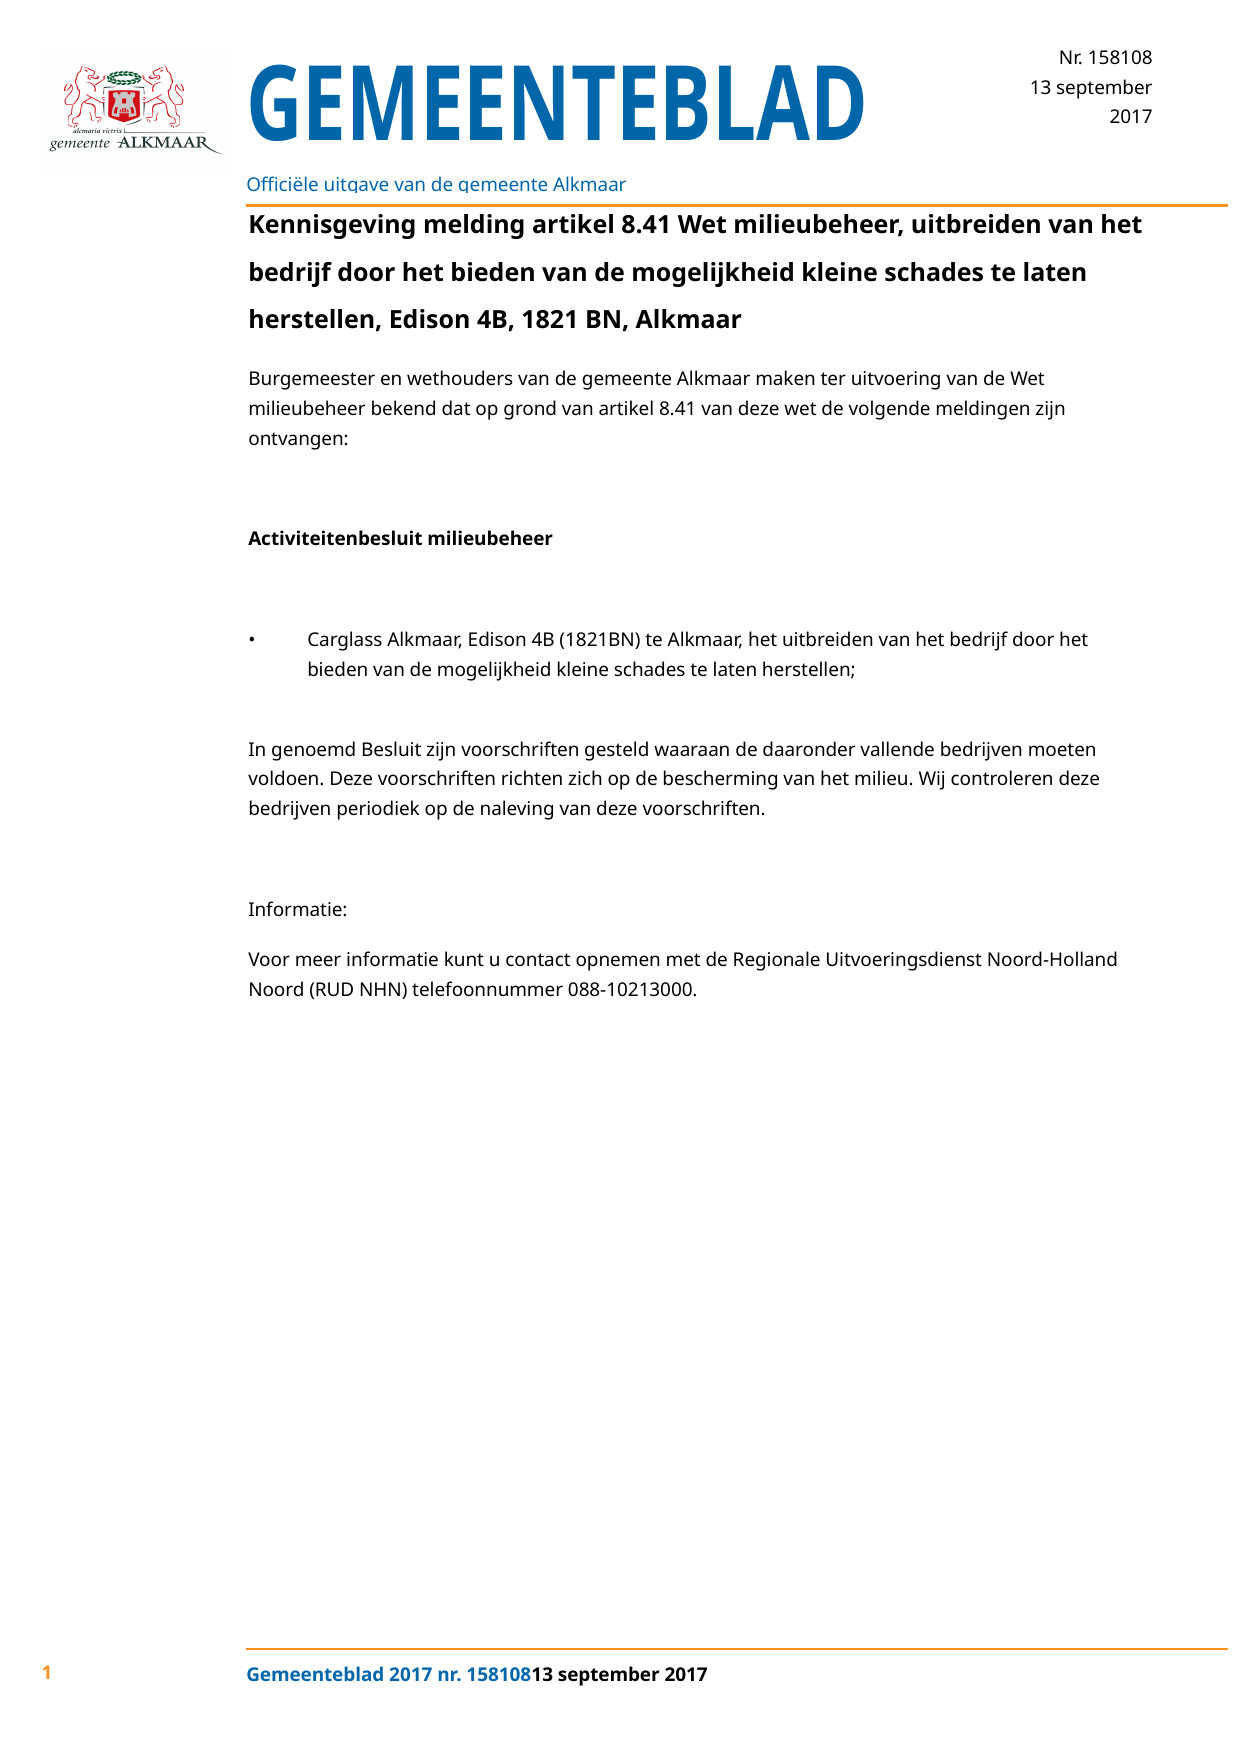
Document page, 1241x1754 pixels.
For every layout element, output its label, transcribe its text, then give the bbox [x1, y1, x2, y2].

text In genoemd Besluit zijn voorschriften gesteld waaraan de daaronder vallende bedrijven moeten voldoen. Deze voorschriften richten zich op de bescherming van het milieu. Wij controleren deze bedrijven periodiek op de naleving van deze voorschriften. [248, 736, 1152, 821]
text Burgemeester en wethouders van de gemeente Alkmaar maken ter uitvoering van de Wet milieubeheer bekend dat op grond van artikel 8.41 van deze wet de volgende meldingen zijn ontvangen: [248, 366, 1152, 450]
list Carglass Alkmaar, Edison 4B (1821BN) te Alkmaar, het uitbreiden van het bedrijf door het bieden van de mogelijkheid kleine schades te laten herstellen; [248, 626, 1152, 682]
picture [41, 47, 231, 172]
text Kennisgeving melding artikel 8.41 Wet milieubeheer, uitbreiden van het bedrijf door het bieden van de mogelijkheid kleine schades te laten herstellen, Edison 4B, 1821 BN, Alkmaar [248, 207, 1152, 336]
text Activiteitenbesluit milieubeheer [248, 526, 1152, 551]
text Informatie: [248, 896, 1152, 922]
text Voor meer informatie kunt u contact opnemen met de Regionale Uitvoeringsdienst Noord-Holland Noord (RUD NHN) telefoonnummer 088-10213000. [248, 946, 1152, 1002]
